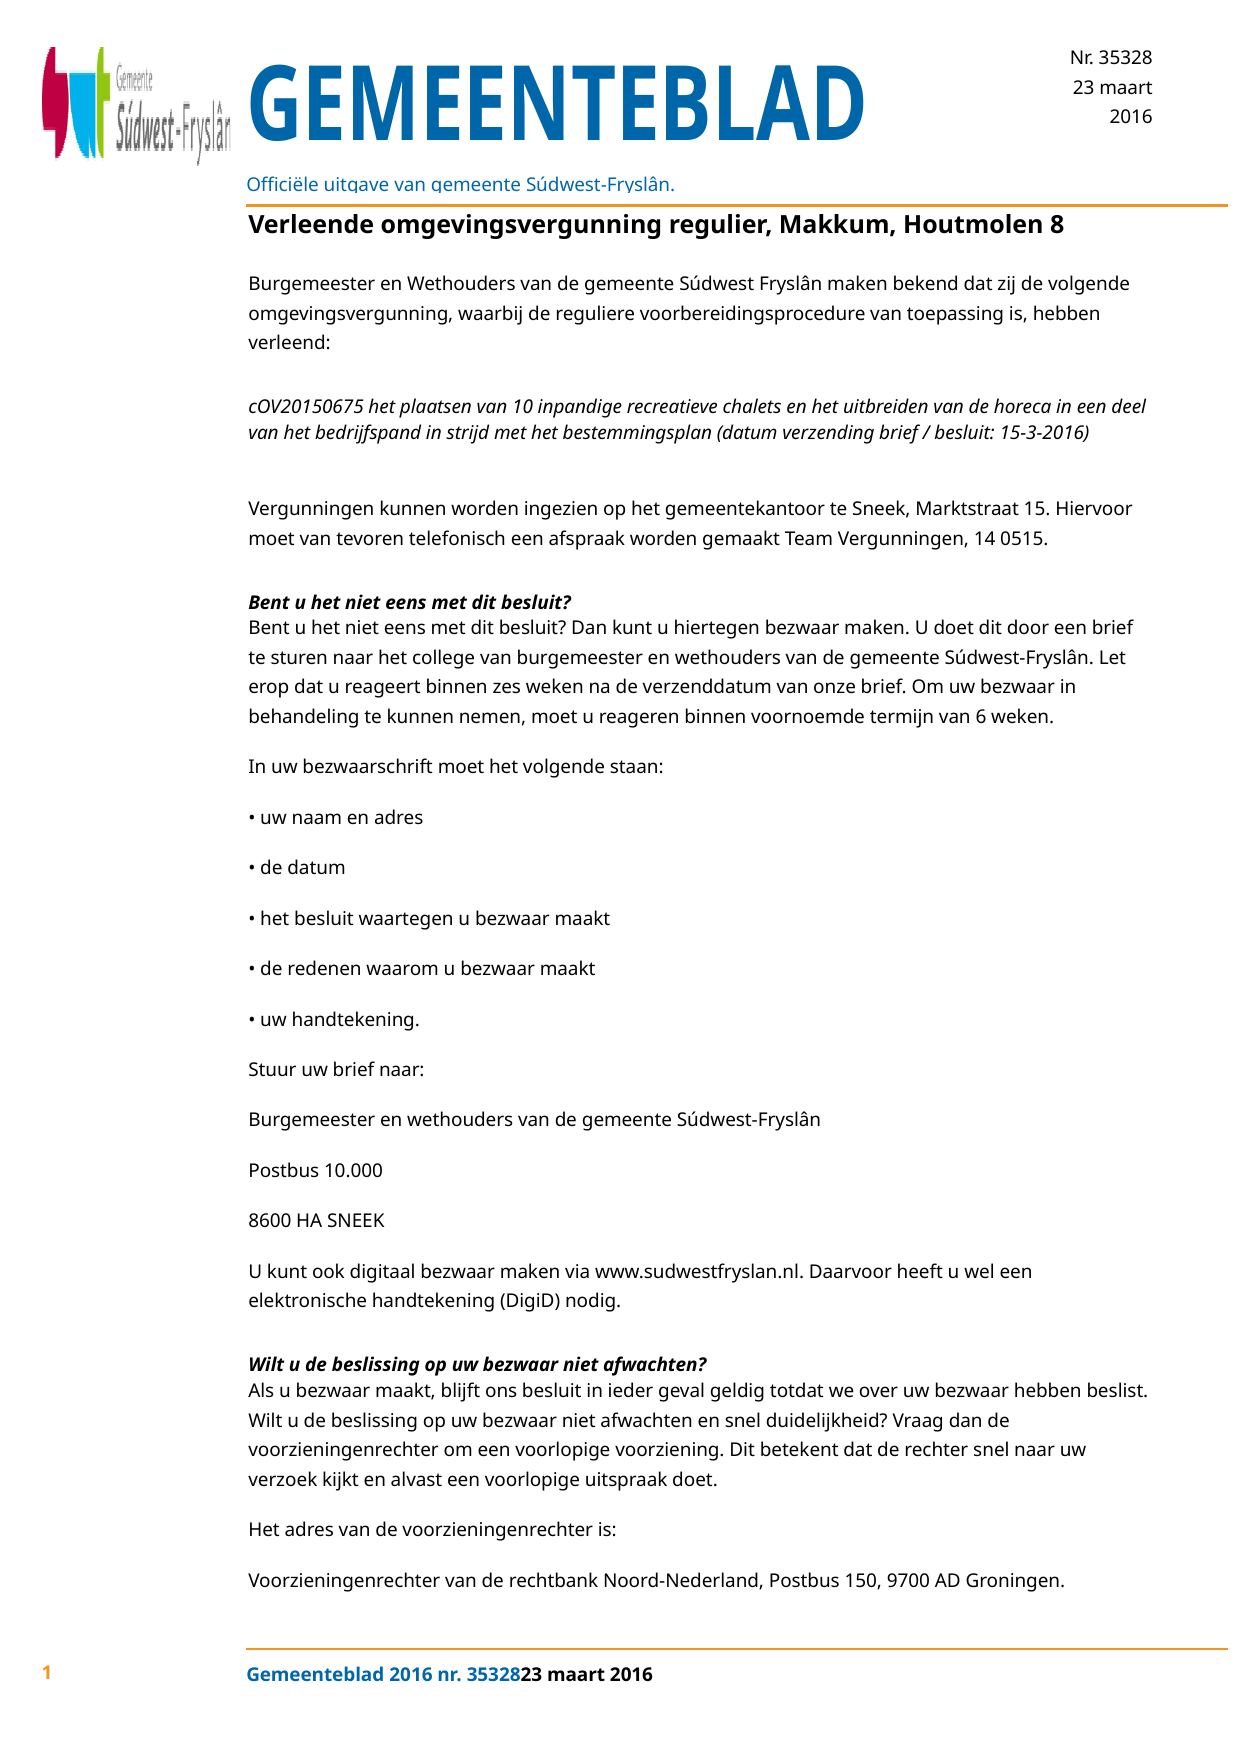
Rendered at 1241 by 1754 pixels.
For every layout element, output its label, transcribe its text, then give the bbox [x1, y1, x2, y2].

text Burgemeester en Wethouders van de gemeente Súdwest Fryslân maken bekend dat zij de volgende omgevingsvergunning, waarbij de reguliere voorbereidingsprocedure van toepassing is, hebben verleend: [248, 270, 1152, 355]
text 8600 HA SNEEK [248, 1207, 1152, 1233]
text Wilt u de beslissing op uw bezwaar niet afwachten? [248, 1351, 1152, 1377]
text Burgemeester en wethouders van de gemeente Súdwest-Fryslân [248, 1107, 1152, 1132]
picture [41, 47, 231, 172]
text Voorzieningenrechter van de rechtbank Noord-Nederland, Postbus 150, 9700 AD Groningen. [248, 1567, 1152, 1592]
text Verleende omgevingsvergunning regulier, Makkum, Houtmolen 8 [248, 207, 1152, 241]
text Het adres van de voorzieningenrechter is: [248, 1516, 1152, 1542]
text Stuur uw brief naar: [248, 1056, 1152, 1082]
text • de redenen waarom u bezwaar maakt [248, 955, 1152, 981]
text • uw naam en adres [248, 804, 1152, 830]
text Postbus 10.000 [248, 1157, 1152, 1183]
text • uw handtekening. [248, 1006, 1152, 1032]
text Vergunningen kunnen worden ingezien op het gemeentekantoor te Sneek, Marktstraat 15. Hiervoor moet van tevoren telefonisch een afspraak worden gemaakt Team Vergunningen, 14 0515. [248, 495, 1152, 551]
text Bent u het niet eens met dit besluit? [248, 589, 1152, 614]
text • de datum [248, 854, 1152, 880]
text Bent u het niet eens met dit besluit? Dan kunt u hiertegen bezwaar maken. U doet dit door een brief te sturen naar het college van burgemeester en wethouders van de gemeente Súdwest-Fryslân. Let erop dat u reageert binnen zes weken na de verzenddatum van onze brief. Om uw bezwaar in behandeling te kunnen nemen, moet u reageren binnen voornoemde termijn van 6 weken. [248, 614, 1152, 729]
text In uw bezwaarschrift moet het volgende staan: [248, 754, 1152, 779]
text • het besluit waartegen u bezwaar maakt [248, 905, 1152, 931]
text cOV20150675 het plaatsen van 10 inpandige recreatieve chalets en het uitbreiden van de horeca in een deel van het bedrijfspand in strijd met het bestemmingsplan (datum verzending brief / besluit: 15-3-2016) [248, 393, 1152, 445]
text U kunt ook digitaal bezwaar maken via www.sudwestfryslan.nl. Daarvoor heeft u wel een elektronische handtekening (DigiD) nodig. [248, 1258, 1152, 1313]
text Als u bezwaar maakt, blijft ons besluit in ieder geval geldig totdat we over uw bezwaar hebben beslist. Wilt u de beslissing op uw bezwaar niet afwachten en snel duidelijkheid? Vraag dan de voorzieningenrechter om een voorlopige voorziening. Dit betekent dat de rechter snel naar uw verzoek kijkt en alvast een voorlopige uitspraak doet. [248, 1377, 1152, 1492]
